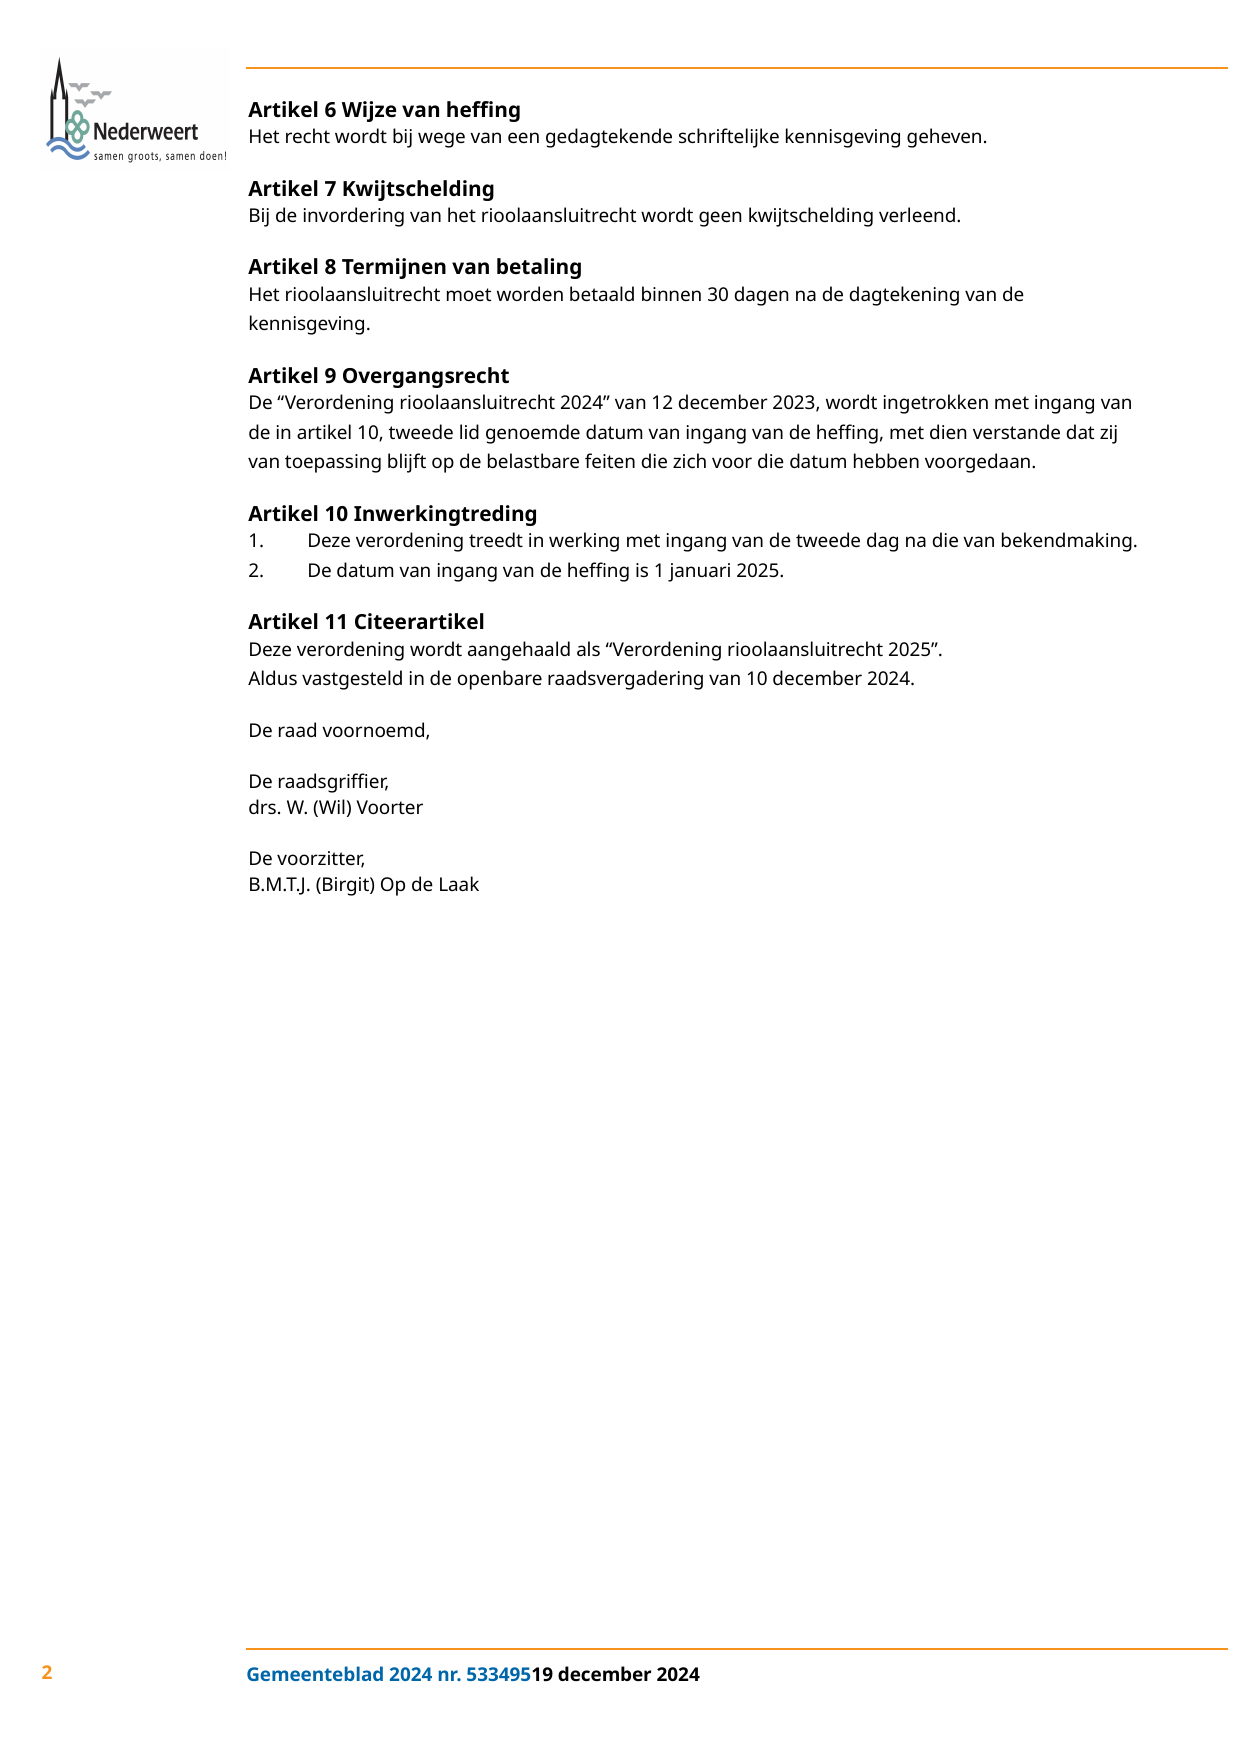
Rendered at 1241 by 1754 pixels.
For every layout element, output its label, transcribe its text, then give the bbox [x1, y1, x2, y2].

text Artikel 10 Inwerkingtreding [248, 499, 1152, 527]
text drs. W. (Wil) Voorter [248, 794, 1152, 820]
text Het recht wordt bij wege van een gedagtekende schriftelijke kennisgeving geheven. [248, 123, 1152, 149]
text De raad voornoemd, [248, 717, 1152, 743]
text Artikel 6 Wijze van heffing [248, 95, 1152, 123]
text Artikel 11 Citeerartikel [248, 607, 1152, 636]
text Bij de invordering van het rioolaansluitrecht wordt geen kwijtschelding verleend. [248, 202, 1152, 228]
text De voorzitter, [248, 846, 1152, 871]
text B.M.T.J. (Birgit) Op de Laak [248, 871, 1152, 897]
text Artikel 7 Kwijtschelding [248, 174, 1152, 202]
text Deze verordening wordt aangehaald als “Verordening rioolaansluitrecht 2025”. [248, 636, 1152, 662]
text Het rioolaansluitrecht moet worden betaald binnen 30 dagen na de dagtekening van de kennisgeving. [248, 281, 1152, 336]
text Artikel 9 Overgangsrecht [248, 361, 1152, 389]
text De raadsgriffier, [248, 768, 1152, 794]
list De datum van ingang van de heffing is 1 januari 2025. [248, 557, 1152, 583]
text Aldus vastgesteld in de openbare raadsvergadering van 10 december 2024. [248, 665, 1152, 691]
picture [41, 47, 231, 172]
list Deze verordening treedt in werking met ingang van de tweede dag na die van bekendmaking. [248, 527, 1152, 553]
text Artikel 8 Termijnen van betaling [248, 252, 1152, 281]
text De “Verordening rioolaansluitrecht 2024” van 12 december 2023, wordt ingetrokken met ingang van de in artikel 10, tweede lid genoemde datum van ingang van de heffing, met dien verstande dat zij van toepassing blijft op de belastbare feiten die zich voor die datum hebben voorgedaan. [248, 389, 1152, 474]
